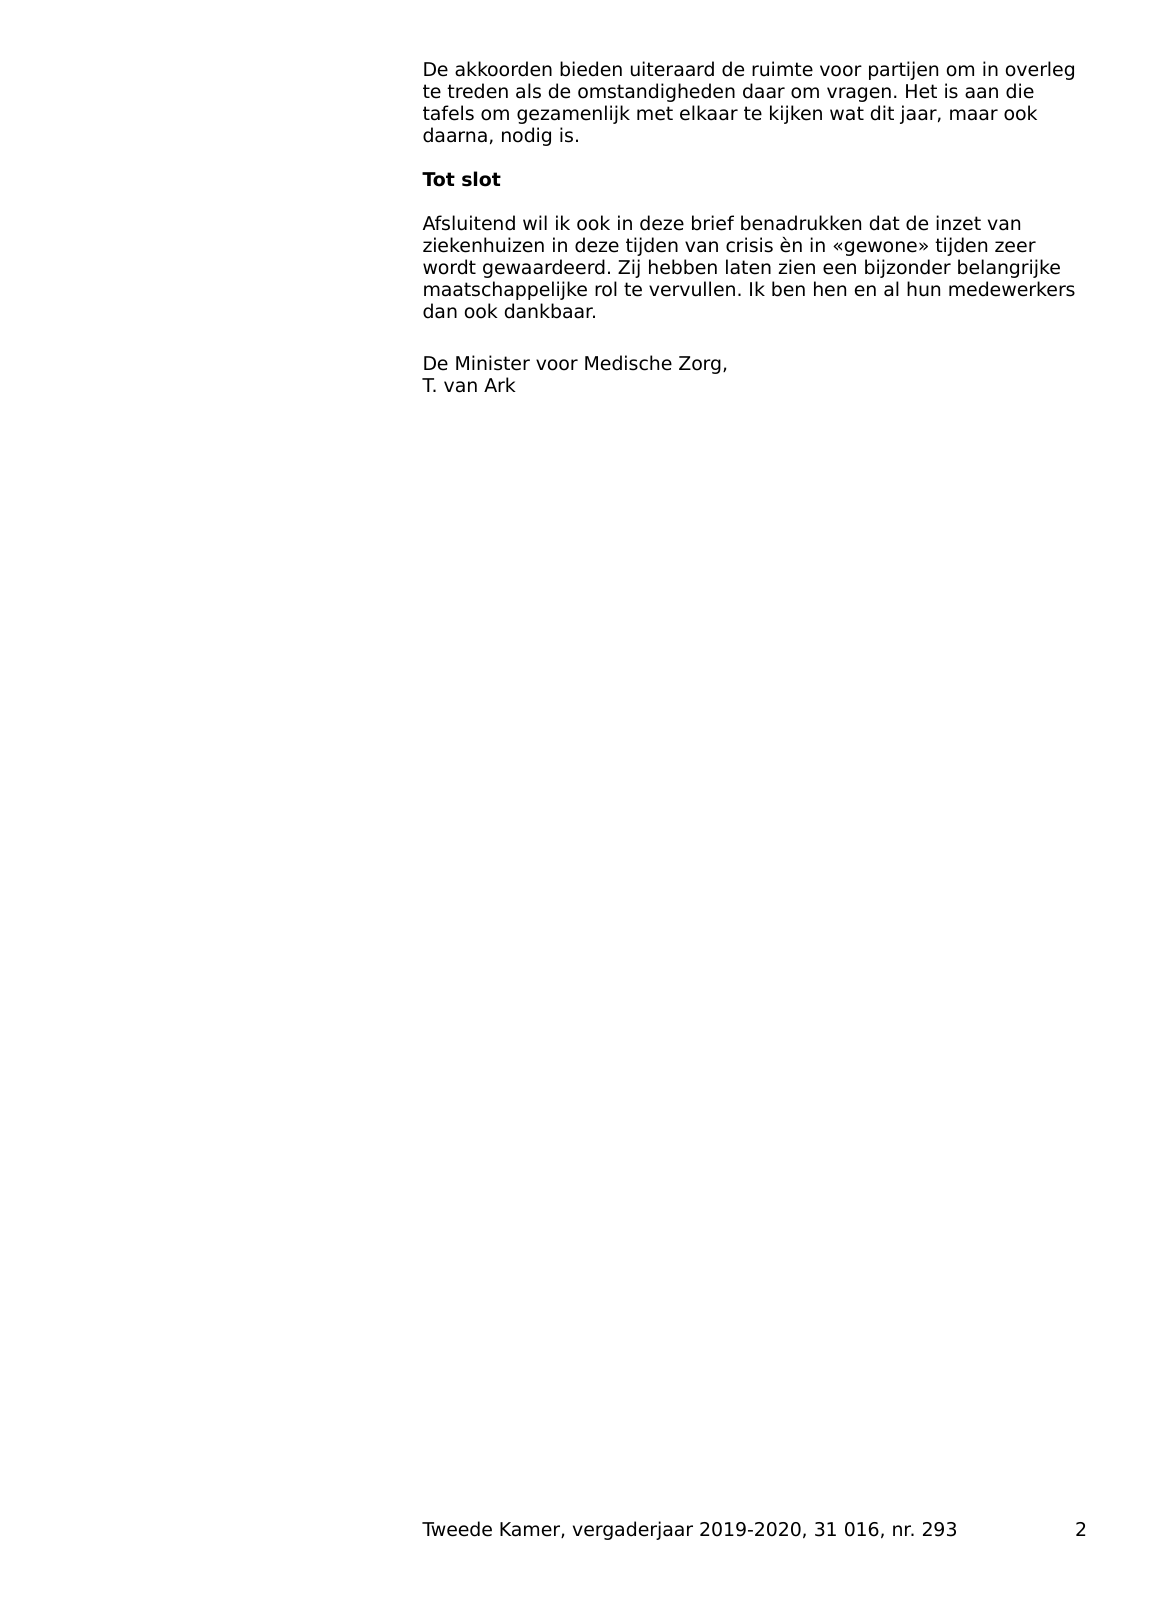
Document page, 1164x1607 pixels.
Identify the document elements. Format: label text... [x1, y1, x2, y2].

text De Minister voor Medische Zorg, T. van Ark [422, 353, 1087, 397]
text Afsluitend wil ik ook in deze brief benadrukken dat de inzet van ziekenhuizen in deze tijden van crisis èn in «gewone» tijden zeer wordt gewaardeerd. Zij hebben laten zien een bijzonder belangrijke maatschappelijke rol te vervullen. Ik ben hen en al hun medewerkers dan ook dankbaar. [422, 213, 1087, 323]
text De akkoorden bieden uiteraard de ruimte voor partijen om in overleg te treden als de omstandigheden daar om vragen. Het is aan die tafels om gezamenlijk met elkaar te kijken wat dit jaar, maar ook daarna, nodig is. [422, 59, 1087, 147]
subtitle Tot slot [422, 169, 1087, 191]
